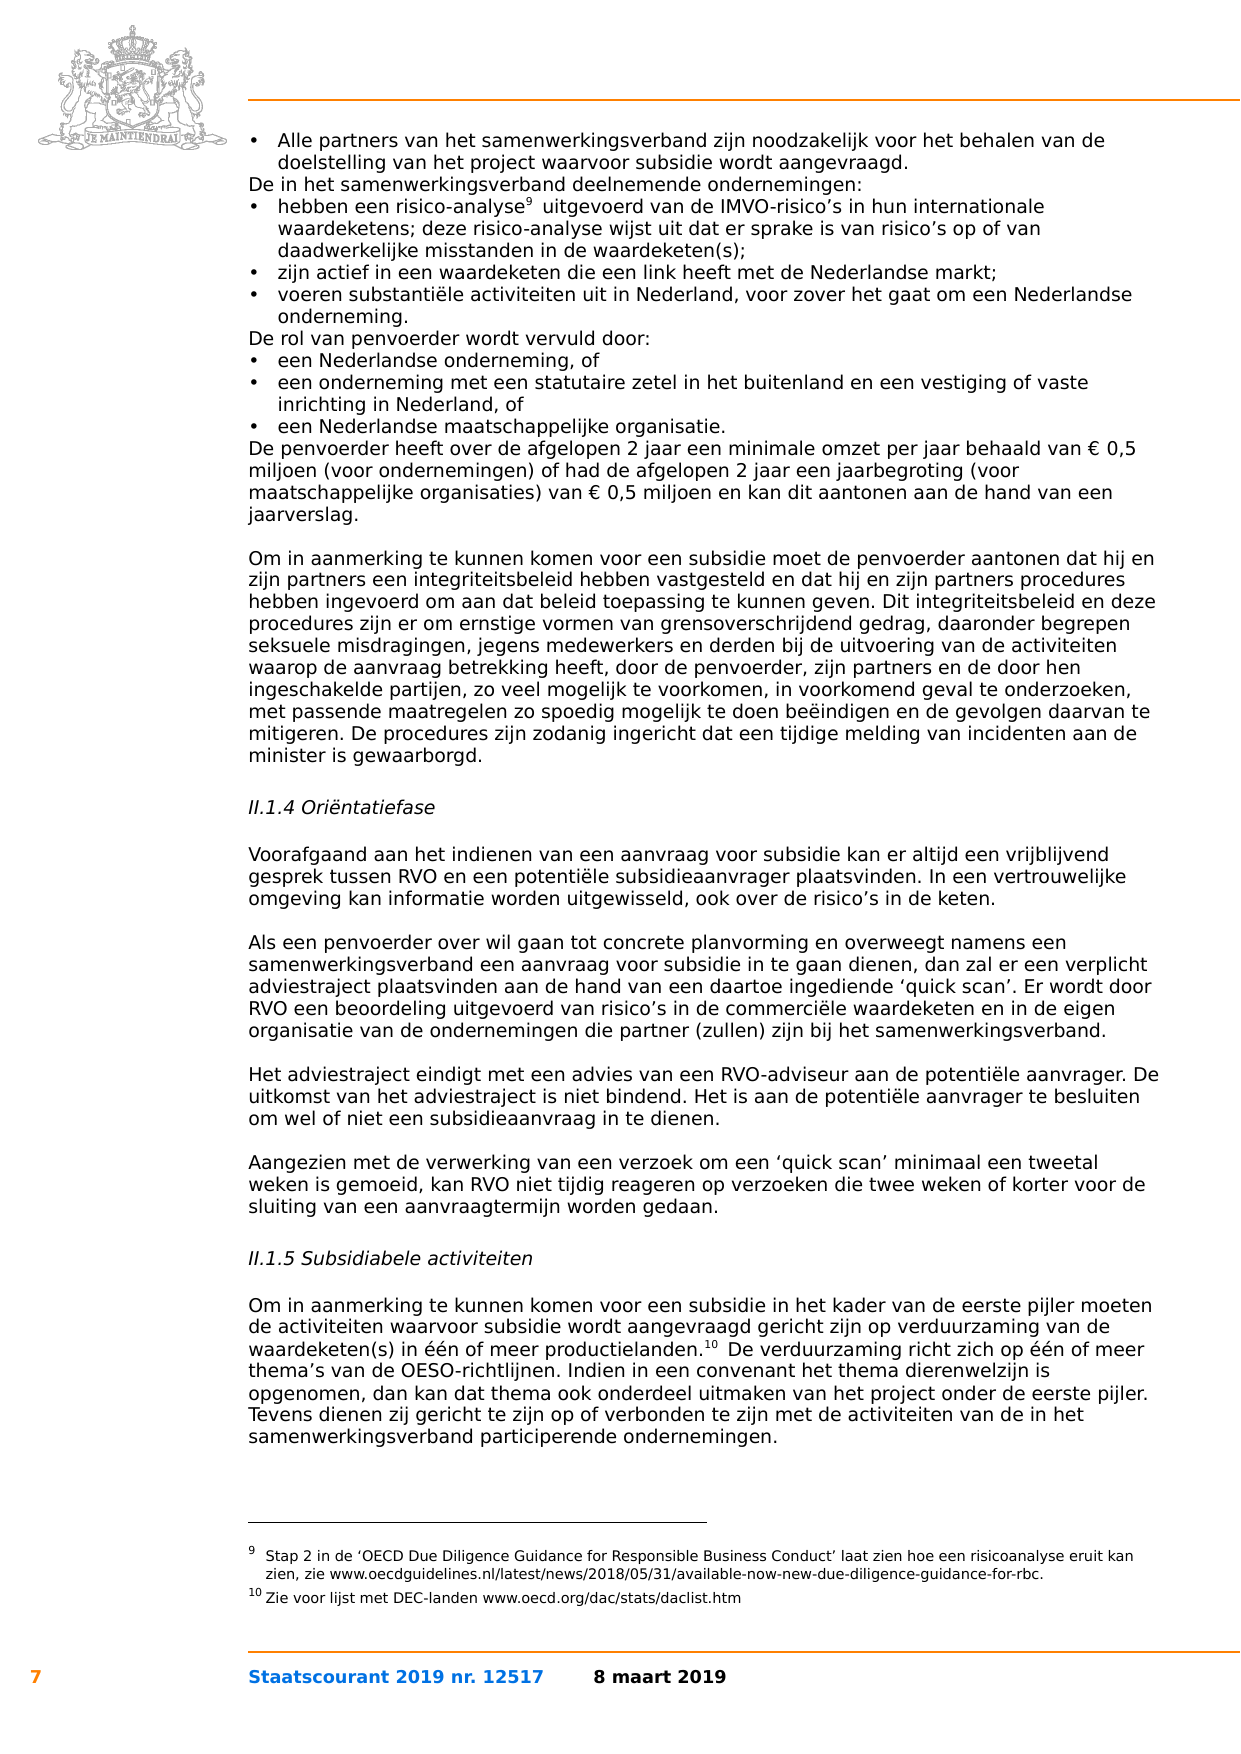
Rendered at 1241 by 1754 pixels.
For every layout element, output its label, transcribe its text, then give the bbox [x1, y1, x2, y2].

text • voeren substantiële activiteiten uit in Nederland, voor zover het gaat om een Nederlandse onderneming. [248, 284, 1163, 328]
text • een onderneming met een statutaire zetel in het buitenland en een vestiging of vaste inrichting in Nederland, of [248, 372, 1163, 416]
text • hebben een risico-analyse uitgevoerd van de IMVO-risico’s in hun internationale waardeketens; deze risico-analyse wijst uit dat er sprake is van risico’s op of van daadwerkelijke misstanden in de waardeketen(s); [248, 196, 1163, 262]
text Voorafgaand aan het indienen van een aanvraag voor subsidie kan er altijd een vrijblijvend gesprek tussen RVO en een potentiële subsidieaanvrager plaatsvinden. In een vertrouwelijke omgeving kan informatie worden uitgewisseld, ook over de risico’s in de keten. [248, 844, 1163, 910]
text Zie voor lijst met DEC-landen www.oecd.org/dac/stats/daclist.htm [248, 1586, 1163, 1608]
text • zijn actief in een waardeketen die een link heeft met de Nederlandse markt; [248, 262, 1163, 284]
text • een Nederlandse maatschappelijke organisatie. [248, 416, 1163, 438]
subtitle II.1.4 Oriëntatiefase [248, 797, 1163, 819]
text • een Nederlandse onderneming, of [248, 350, 1163, 372]
subtitle II.1.5 Subsidiabele activiteiten [248, 1247, 1163, 1269]
text De penvoerder heeft over de afgelopen 2 jaar een minimale omzet per jaar behaald van € 0,5 miljoen (voor ondernemingen) of had de afgelopen 2 jaar een jaarbegroting (voor maatschappelijke organisaties) van € 0,5 miljoen en kan dit aantonen aan de hand van een jaarverslag. [248, 438, 1163, 526]
text Het adviestraject eindigt met een advies van een RVO-adviseur aan de potentiële aanvrager. De uitkomst van het adviestraject is niet bindend. Het is aan de potentiële aanvrager te besluiten om wel of niet een subsidieaanvraag in te dienen. [248, 1064, 1163, 1130]
text Aangezien met de verwerking van een verzoek om een ‘quick scan’ minimaal een tweetal weken is gemoeid, kan RVO niet tijdig reageren op verzoeken die twee weken of korter voor de sluiting van een aanvraagtermijn worden gedaan. [248, 1152, 1163, 1217]
text De in het samenwerkingsverband deelnemende ondernemingen: [248, 174, 1163, 196]
text Om in aanmerking te kunnen komen voor een subsidie moet de penvoerder aantonen dat hij en zijn partners een integriteitsbeleid hebben vastgesteld en dat hij en zijn partners procedures hebben ingevoerd om aan dat beleid toepassing te kunnen geven. Dit integriteitsbeleid en deze procedures zijn er om ernstige vormen van grensoverschrijdend gedrag, daaronder begrepen seksuele misdragingen, jegens medewerkers en derden bij de uitvoering van de activiteiten waarop de aanvraag betrekking heeft, door de penvoerder, zijn partners en de door hen ingeschakelde partijen, zo veel mogelijk te voorkomen, in voorkomend geval te onderzoeken, met passende maatregelen zo spoedig mogelijk te doen beëindigen en de gevolgen daarvan te mitigeren. De procedures zijn zodanig ingericht dat een tijdige melding van incidenten aan de minister is gewaarborgd. [248, 547, 1163, 767]
text • Alle partners van het samenwerkingsverband zijn noodzakelijk voor het behalen van de doelstelling van het project waarvoor subsidie wordt aangevraagd. [248, 130, 1163, 174]
text De rol van penvoerder wordt vervuld door: [248, 328, 1163, 350]
text Als een penvoerder over wil gaan tot concrete planvorming en overweegt namens een samenwerkingsverband een aanvraag voor subsidie in te gaan dienen, dan zal er een verplicht adviestraject plaatsvinden aan de hand van een daartoe ingediende ‘quick scan’. Er wordt door RVO een beoordeling uitgevoerd van risico’s in de commerciële waardeketen en in de eigen organisatie van de ondernemingen die partner (zullen) zijn bij het samenwerkingsverband. [248, 932, 1163, 1042]
picture [38, 25, 227, 150]
text Stap 2 in de ‘OECD Due Diligence Guidance for Responsible Business Conduct’ laat zien hoe een risicoanalyse eruit kan zien, zie www.oecdguidelines.nl/latest/news/2018/05/31/available-now-new-due-diligence-guidance-for-rbc. [248, 1544, 1163, 1583]
text Om in aanmerking te kunnen komen voor een subsidie in het kader van de eerste pijler moeten de activiteiten waarvoor subsidie wordt aangevraagd gericht zijn op verduurzaming van de waardeketen(s) in één of meer productielanden. De verduurzaming richt zich op één of meer thema’s van de OESO-richtlijnen. Indien in een convenant het thema dierenwelzijn is opgenomen, dan kan dat thema ook onderdeel uitmaken van het project onder de eerste pijler. Tevens dienen zij gericht te zijn op of verbonden te zijn met de activiteiten van de in het samenwerkingsverband participerende ondernemingen. [248, 1294, 1163, 1448]
